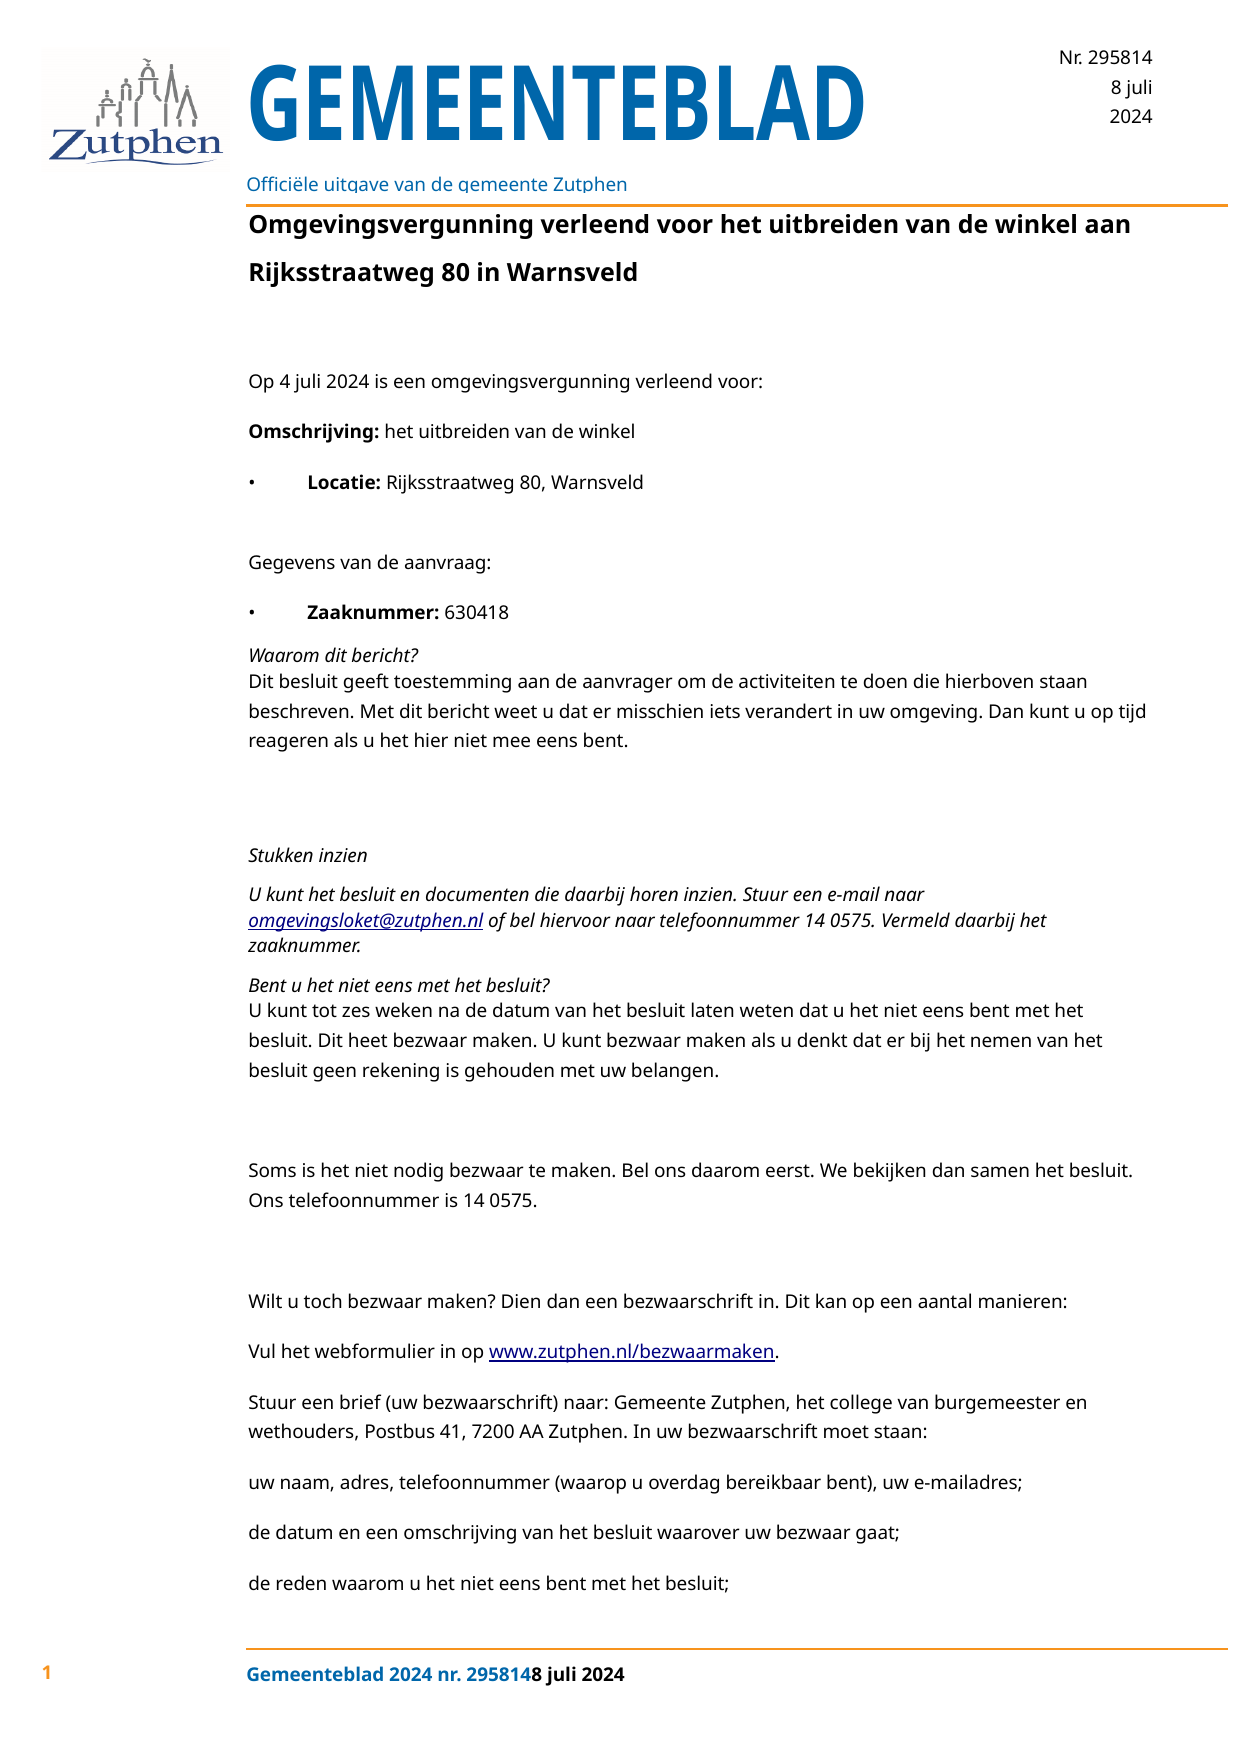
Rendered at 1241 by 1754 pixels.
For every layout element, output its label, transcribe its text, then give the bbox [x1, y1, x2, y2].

list Zaaknummer: 630418 [248, 599, 1152, 625]
text de reden waarom u het niet eens bent met het besluit; [248, 1570, 1152, 1596]
text Waarom dit bericht? [248, 643, 1152, 668]
text Gegevens van de aanvraag: [248, 549, 1152, 575]
list Locatie: Rijksstraatweg 80, Warnsveld [248, 469, 1152, 495]
text Omschrijving: het uitbreiden van de winkel [248, 419, 1152, 444]
text de datum en een omschrijving van het besluit waarover uw bezwaar gaat; [248, 1519, 1152, 1545]
text Stukken inzien [248, 842, 1152, 868]
text Wilt u toch bezwaar maken? Dien dan een bezwaarschrift in. Dit kan op een aantal manieren: [248, 1288, 1152, 1314]
text Omgevingsvergunning verleend voor het uitbreiden van de winkel aan Rijksstraatweg 80 in Warnsveld [248, 207, 1152, 288]
text U kunt het besluit en documenten die daarbij horen inzien. Stuur een e-mail naar omgevingsloket@zutphen.nl of bel hiervoor naar telefoonnummer 14 0575. Vermeld daarbij het zaaknummer. [248, 881, 1152, 958]
text Stuur een brief (uw bezwaarschrift) naar: Gemeente Zutphen, het college van burgemeester en wethouders, Postbus 41, 7200 AA Zutphen. In uw bezwaarschrift moet staan: [248, 1389, 1152, 1444]
text Bent u het niet eens met het besluit? [248, 972, 1152, 998]
text Dit besluit geeft toestemming aan de aanvrager om de activiteiten te doen die hierboven staan beschreven. Met dit bericht weet u dat er misschien iets verandert in uw omgeving. Dan kunt u op tijd reageren als u het hier niet mee eens bent. [248, 668, 1152, 753]
text Op 4 juli 2024 is een omgevingsvergunning verleend voor: [248, 368, 1152, 394]
text Soms is het niet nodig bezwaar te maken. Bel ons daarom eerst. We bekijken dan samen het besluit. Ons telefoonnummer is 14 0575. [248, 1158, 1152, 1213]
text Vul het webformulier in op www.zutphen.nl/bezwaarmaken. [248, 1338, 1152, 1364]
text uw naam, adres, telefoonnummer (waarop u overdag bereikbaar bent), uw e-mailadres; [248, 1469, 1152, 1495]
text U kunt tot zes weken na de datum van het besluit laten weten dat u het niet eens bent met het besluit. Dit heet bezwaar maken. U kunt bezwaar maken als u denkt dat er bij het nemen van het besluit geen rekening is gehouden met uw belangen. [248, 998, 1152, 1083]
picture [41, 47, 231, 172]
